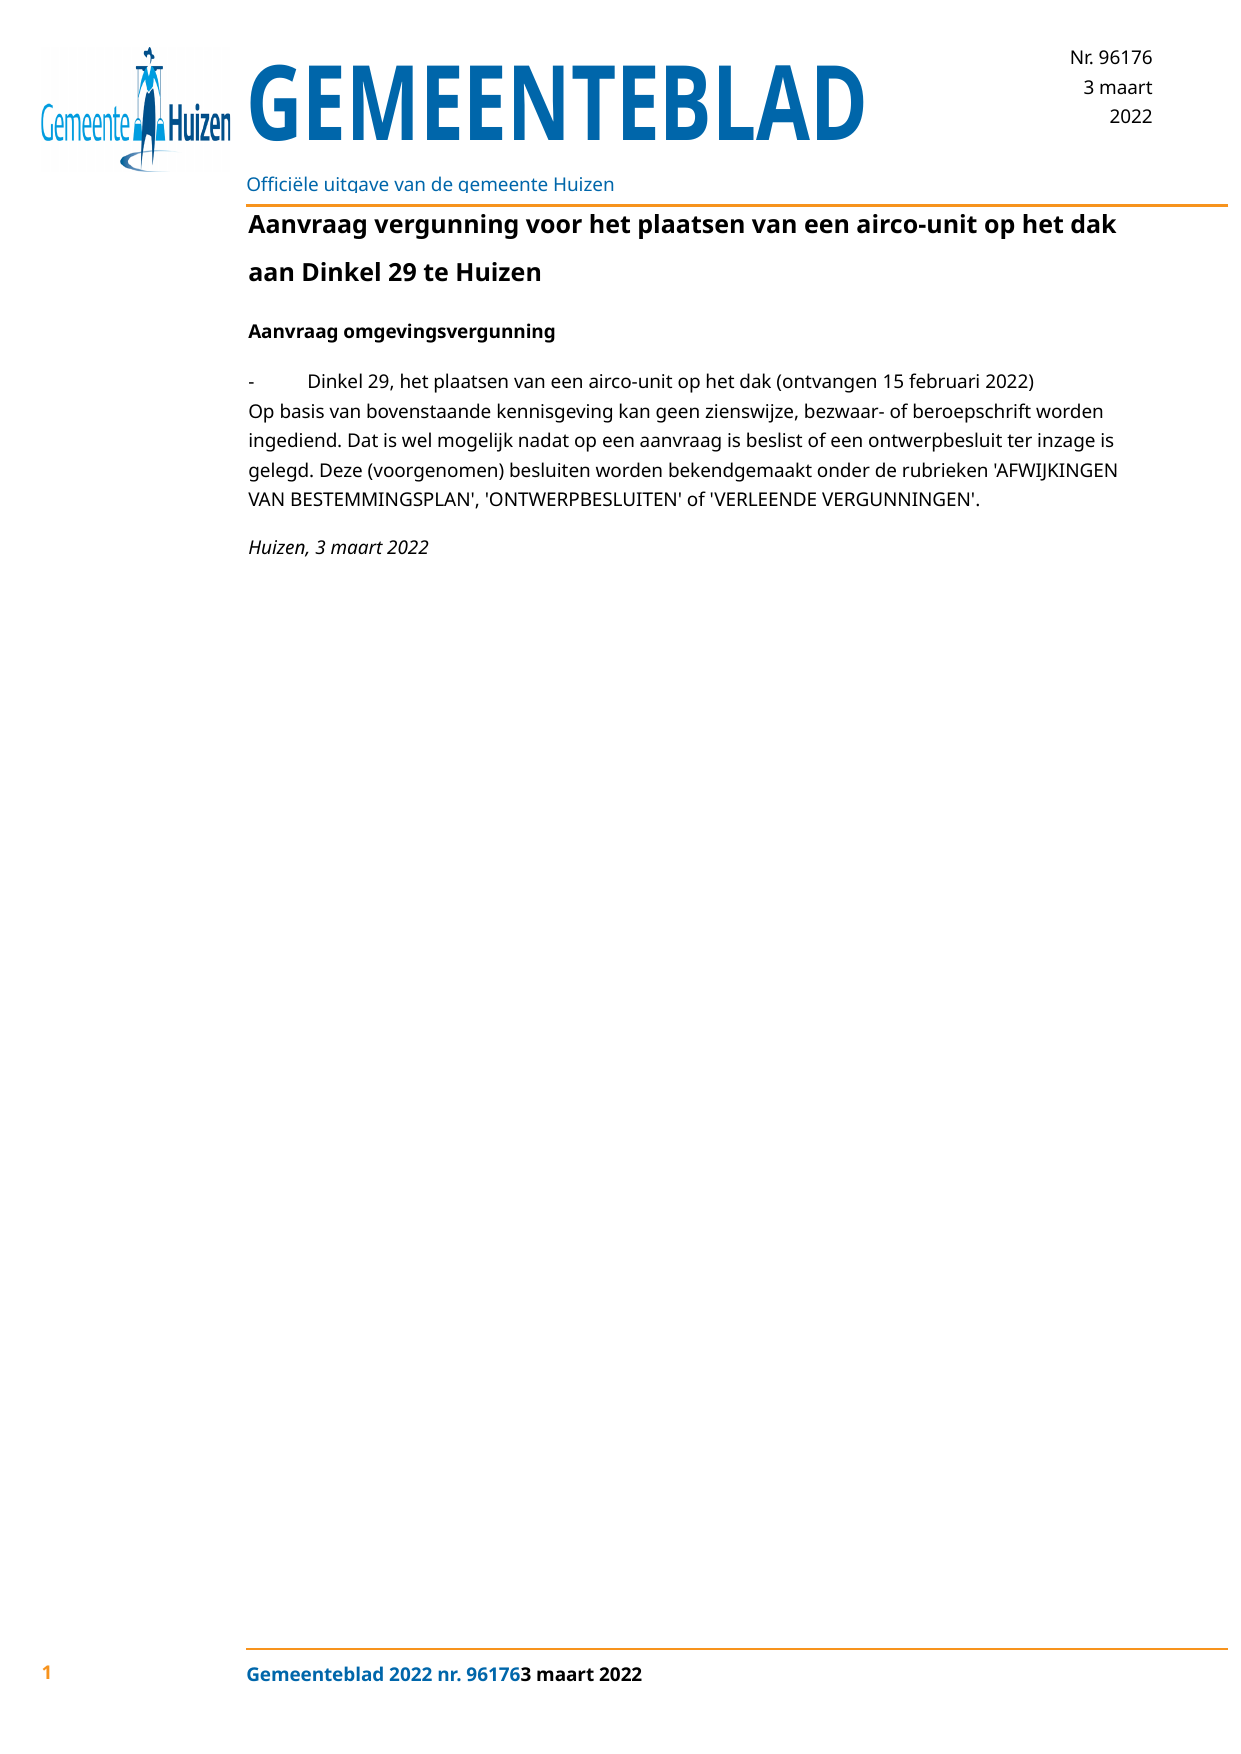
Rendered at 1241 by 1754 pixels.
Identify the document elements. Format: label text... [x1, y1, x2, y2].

text Aanvraag omgevingsvergunning [248, 318, 1152, 344]
picture [41, 47, 231, 172]
list Dinkel 29, het plaatsen van een airco-unit op het dak (ontvangen 15 februari 2022) [248, 368, 1152, 394]
text Huizen, 3 maart 2022 [248, 534, 1152, 560]
text Op basis van bovenstaande kennisgeving kan geen zienswijze, bezwaar- of beroepschrift worden ingediend. Dat is wel mogelijk nadat op een aanvraag is beslist of een ontwerpbesluit ter inzage is gelegd. Deze (voorgenomen) besluiten worden bekendgemaakt onder de rubrieken 'AFWIJKINGEN VAN BESTEMMINGSPLAN', 'ONTWERPBESLUITEN' of 'VERLEENDE VERGUNNINGEN'. [248, 398, 1152, 512]
text Aanvraag vergunning voor het plaatsen van een airco-unit op het dak aan Dinkel 29 te Huizen [248, 207, 1152, 288]
